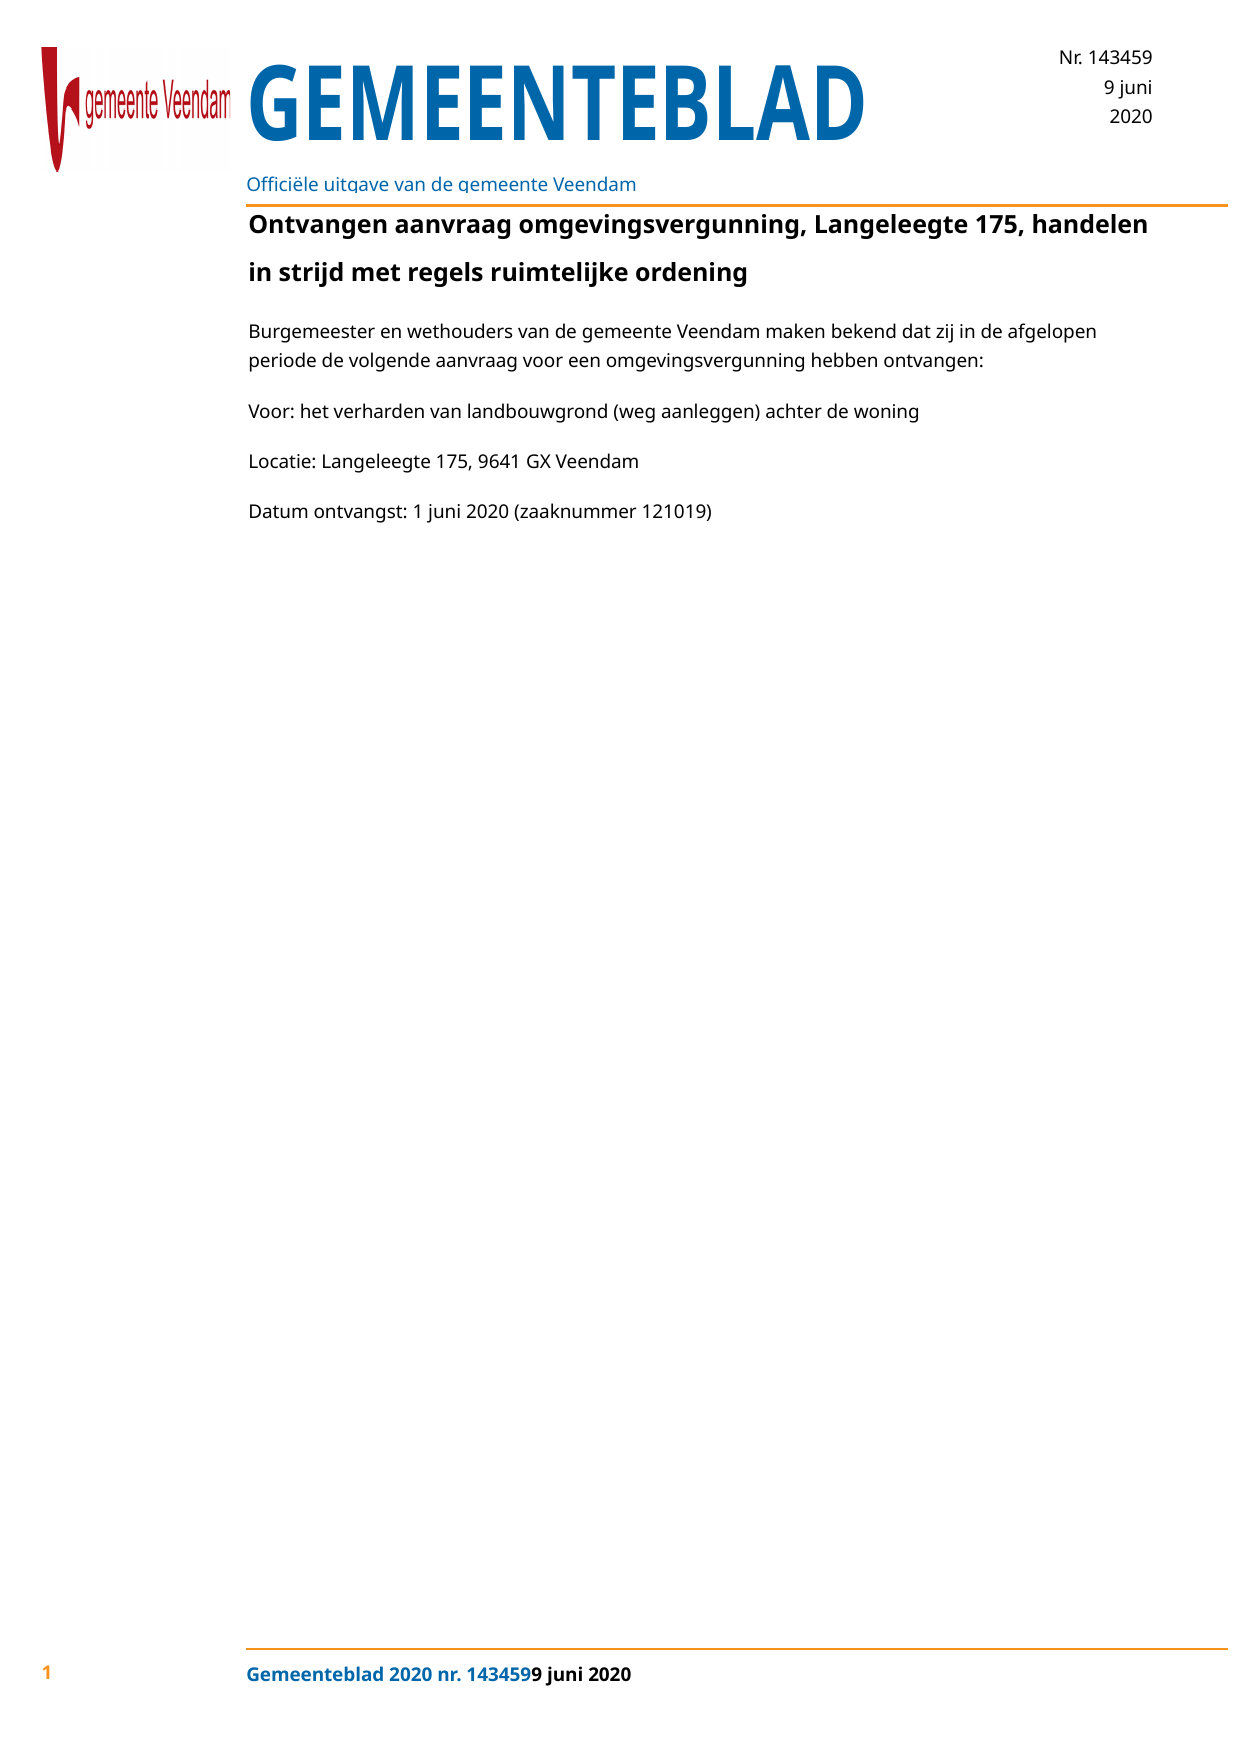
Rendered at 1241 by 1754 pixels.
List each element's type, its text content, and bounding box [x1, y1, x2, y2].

text Voor: het verharden van landbouwgrond (weg aanleggen) achter de woning [248, 398, 1152, 424]
picture [41, 47, 231, 172]
text Burgemeester en wethouders van de gemeente Veendam maken bekend dat zij in de afgelopen periode de volgende aanvraag voor een omgevingsvergunning hebben ontvangen: [248, 318, 1152, 373]
text Locatie: Langeleegte 175, 9641 GX Veendam [248, 448, 1152, 474]
text Datum ontvangst: 1 juni 2020 (zaaknummer 121019) [248, 499, 1152, 524]
text Ontvangen aanvraag omgevingsvergunning, Langeleegte 175, handelen in strijd met regels ruimtelijke ordening [248, 207, 1152, 288]
